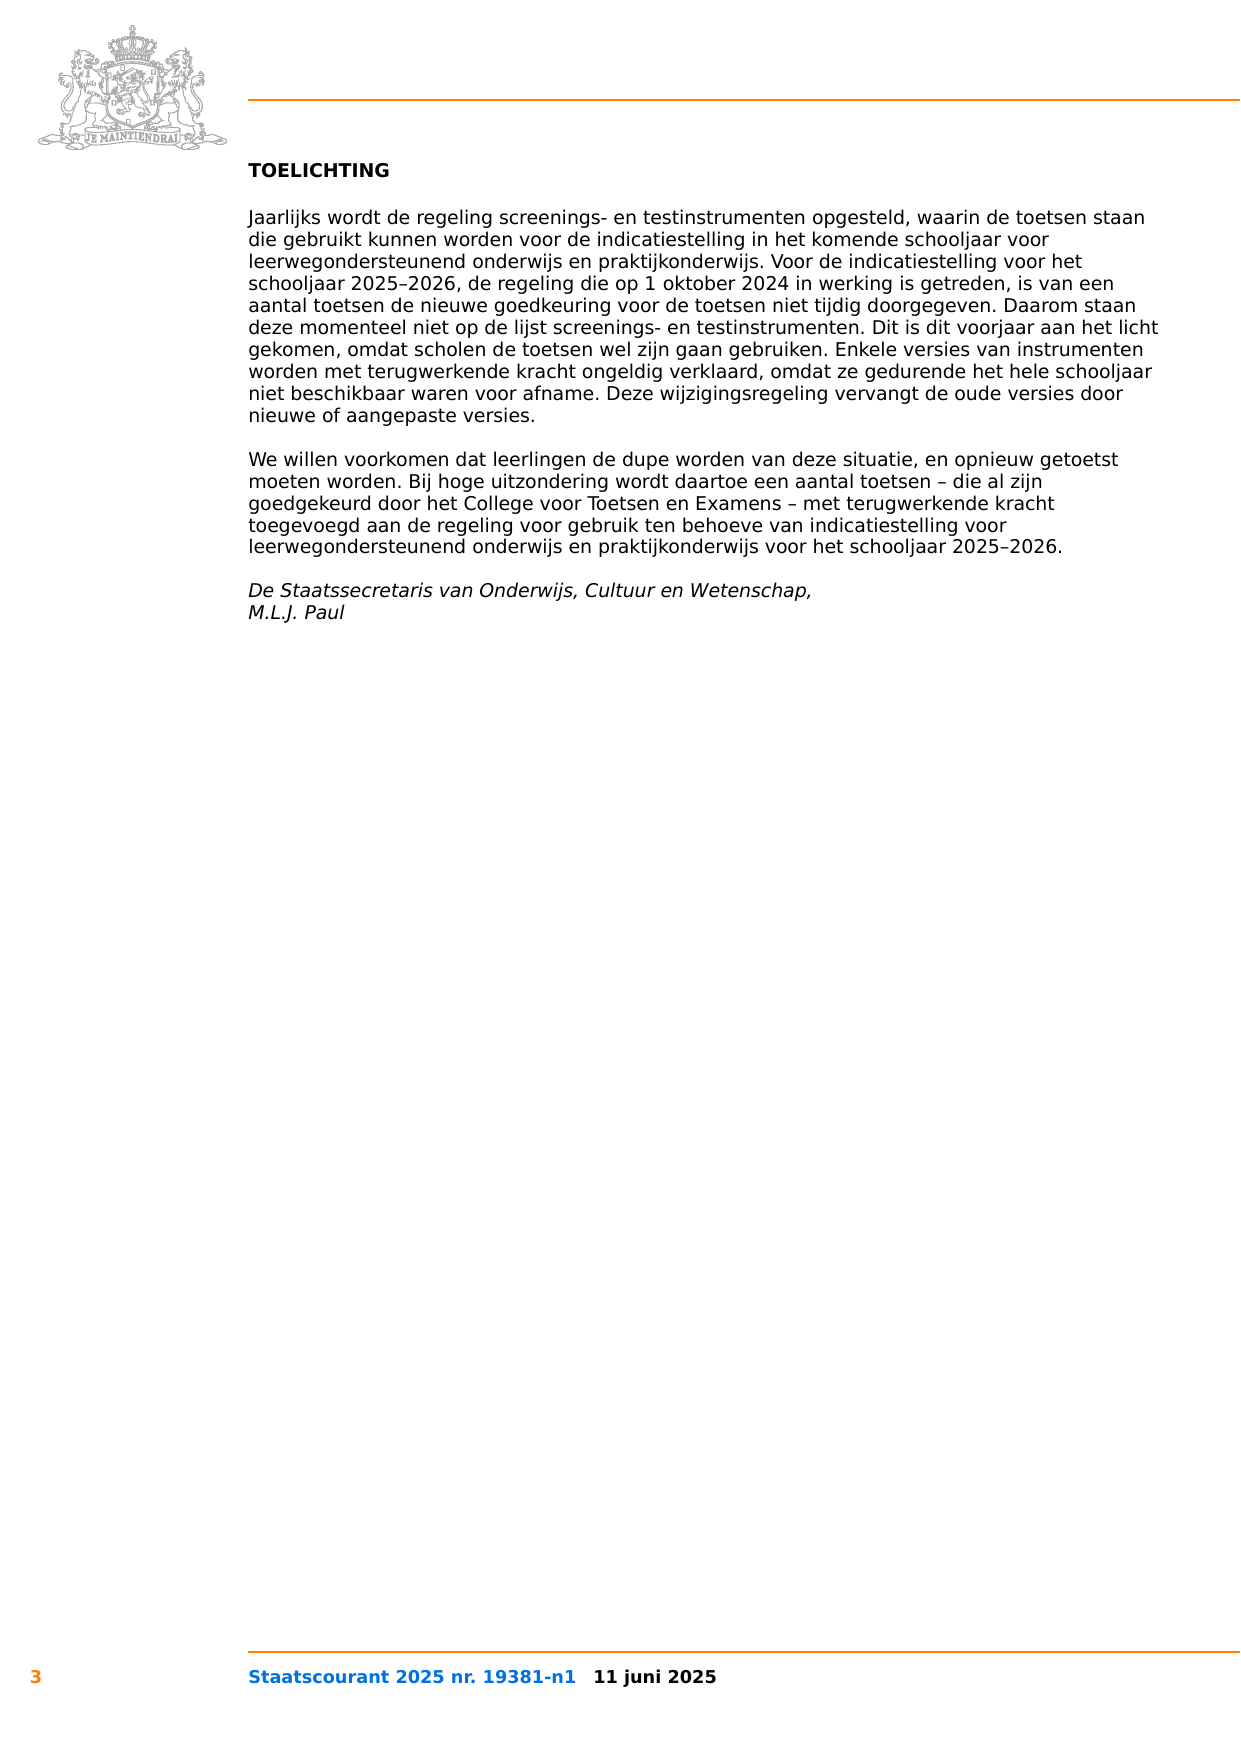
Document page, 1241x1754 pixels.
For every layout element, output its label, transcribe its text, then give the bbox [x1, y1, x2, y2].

subtitle TOELICHTING [248, 160, 1163, 182]
text We willen voorkomen dat leerlingen de dupe worden van deze situatie, en opnieuw getoetst moeten worden. Bij hoge uitzondering wordt daartoe een aantal toetsen – die al zijn goedgekeurd door het College voor Toetsen en Examens – met terugwerkende kracht toegevoegd aan de regeling voor gebruik ten behoeve van indicatiestelling voor leerwegondersteunend onderwijs en praktijkonderwijs voor het schooljaar 2025–2026. [248, 448, 1163, 558]
picture [38, 25, 227, 150]
text Jaarlijks wordt de regeling screenings- en testinstrumenten opgesteld, waarin de toetsen staan die gebruikt kunnen worden voor de indicatiestelling in het komende schooljaar voor leerwegondersteunend onderwijs en praktijkonderwijs. Voor de indicatiestelling voor het schooljaar 2025–2026, de regeling die op 1 oktober 2024 in werking is getreden, is van een aantal toetsen de nieuwe goedkeuring voor de toetsen niet tijdig doorgegeven. Daarom staan deze momenteel niet op de lijst screenings- en testinstrumenten. Dit is dit voorjaar aan het licht gekomen, omdat scholen de toetsen wel zijn gaan gebruiken. Enkele versies van instrumenten worden met terugwerkende kracht ongeldig verklaard, omdat ze gedurende het hele schooljaar niet beschikbaar waren voor afname. Deze wijzigingsregeling vervangt de oude versies door nieuwe of aangepaste versies. [248, 207, 1163, 427]
text De Staatssecretaris van Onderwijs, Cultuur en Wetenschap, M.L.J. Paul [248, 580, 1163, 624]
